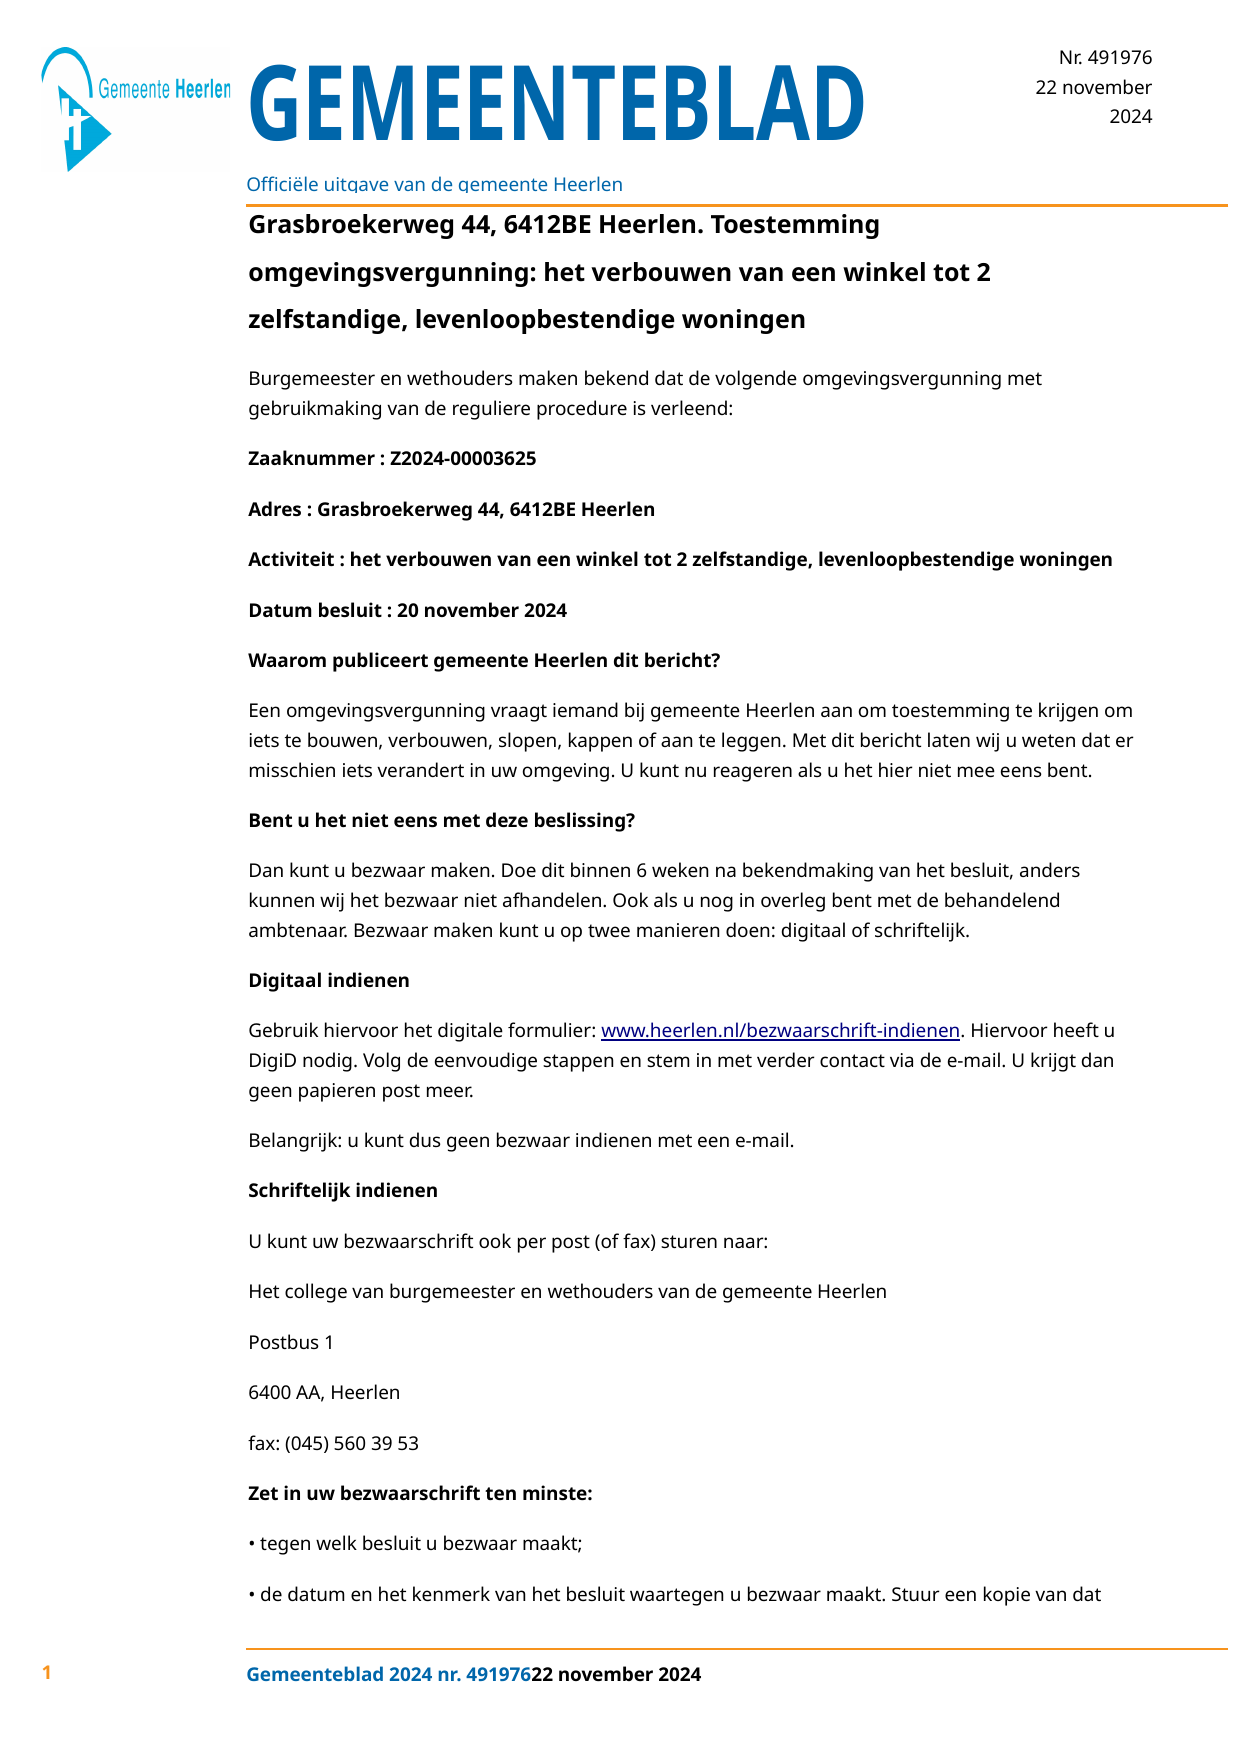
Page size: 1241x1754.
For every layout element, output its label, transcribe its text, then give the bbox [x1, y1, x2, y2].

text Gebruik hiervoor het digitale formulier: www.heerlen.nl/bezwaarschrift-indienen. Hiervoor heeft u DigiD nodig. Volg de eenvoudige stappen en stem in met verder contact via de e-mail. U krijgt dan geen papieren post meer. [248, 1018, 1152, 1102]
text Zet in uw bezwaarschrift ten minste: [248, 1480, 1152, 1506]
text Belangrijk: u kunt dus geen bezwaar indienen met een e-mail. [248, 1127, 1152, 1153]
picture [41, 47, 231, 172]
text U kunt uw bezwaarschrift ook per post (of fax) sturen naar: [248, 1228, 1152, 1254]
text Het college van burgemeester en wethouders van de gemeente Heerlen [248, 1278, 1152, 1304]
text • tegen welk besluit u bezwaar maakt; [248, 1531, 1152, 1556]
text Burgemeester en wethouders maken bekend dat de volgende omgevingsvergunning met gebruikmaking van de reguliere procedure is verleend: [248, 366, 1152, 421]
text 6400 AA, Heerlen [248, 1379, 1152, 1405]
text Postbus 1 [248, 1329, 1152, 1354]
text Een omgevingsvergunning vraagt iemand bij gemeente Heerlen aan om toestemming te krijgen om iets te bouwen, verbouwen, slopen, kappen of aan te leggen. Met dit bericht laten wij u weten dat er misschien iets verandert in uw omgeving. U kunt nu reageren als u het hier niet mee eens bent. [248, 698, 1152, 782]
text Dan kunt u bezwaar maken. Doe dit binnen 6 weken na bekendmaking van het besluit, anders kunnen wij het bezwaar niet afhandelen. Ook als u nog in overleg bent met de behandelend ambtenaar. Bezwaar maken kunt u op twee manieren doen: digitaal of schriftelijk. [248, 858, 1152, 942]
picture [41, 47, 59, 70]
text Datum besluit : 20 november 2024 [248, 597, 1152, 622]
text fax: (045) 560 39 53 [248, 1430, 1152, 1455]
text Waarom publiceert gemeente Heerlen dit bericht? [248, 647, 1152, 673]
text Digitaal indienen [248, 967, 1152, 993]
text • de datum en het kenmerk van het besluit waartegen u bezwaar maakt. Stuur een kopie van dat [248, 1581, 1152, 1607]
text Activiteit : het verbouwen van een winkel tot 2 zelfstandige, levenloopbestendige woningen [248, 546, 1152, 572]
text Adres : Grasbroekerweg 44, 6412BE Heerlen [248, 496, 1152, 522]
text Bent u het niet eens met deze beslissing? [248, 807, 1152, 833]
text Schriftelijk indienen [248, 1178, 1152, 1203]
text Grasbroekerweg 44, 6412BE Heerlen. Toestemming omgevingsvergunning: het verbouwen van een winkel tot 2 zelfstandige, levenloopbestendige woningen [248, 207, 1152, 336]
text Zaaknummer : Z2024-00003625 [248, 446, 1152, 471]
